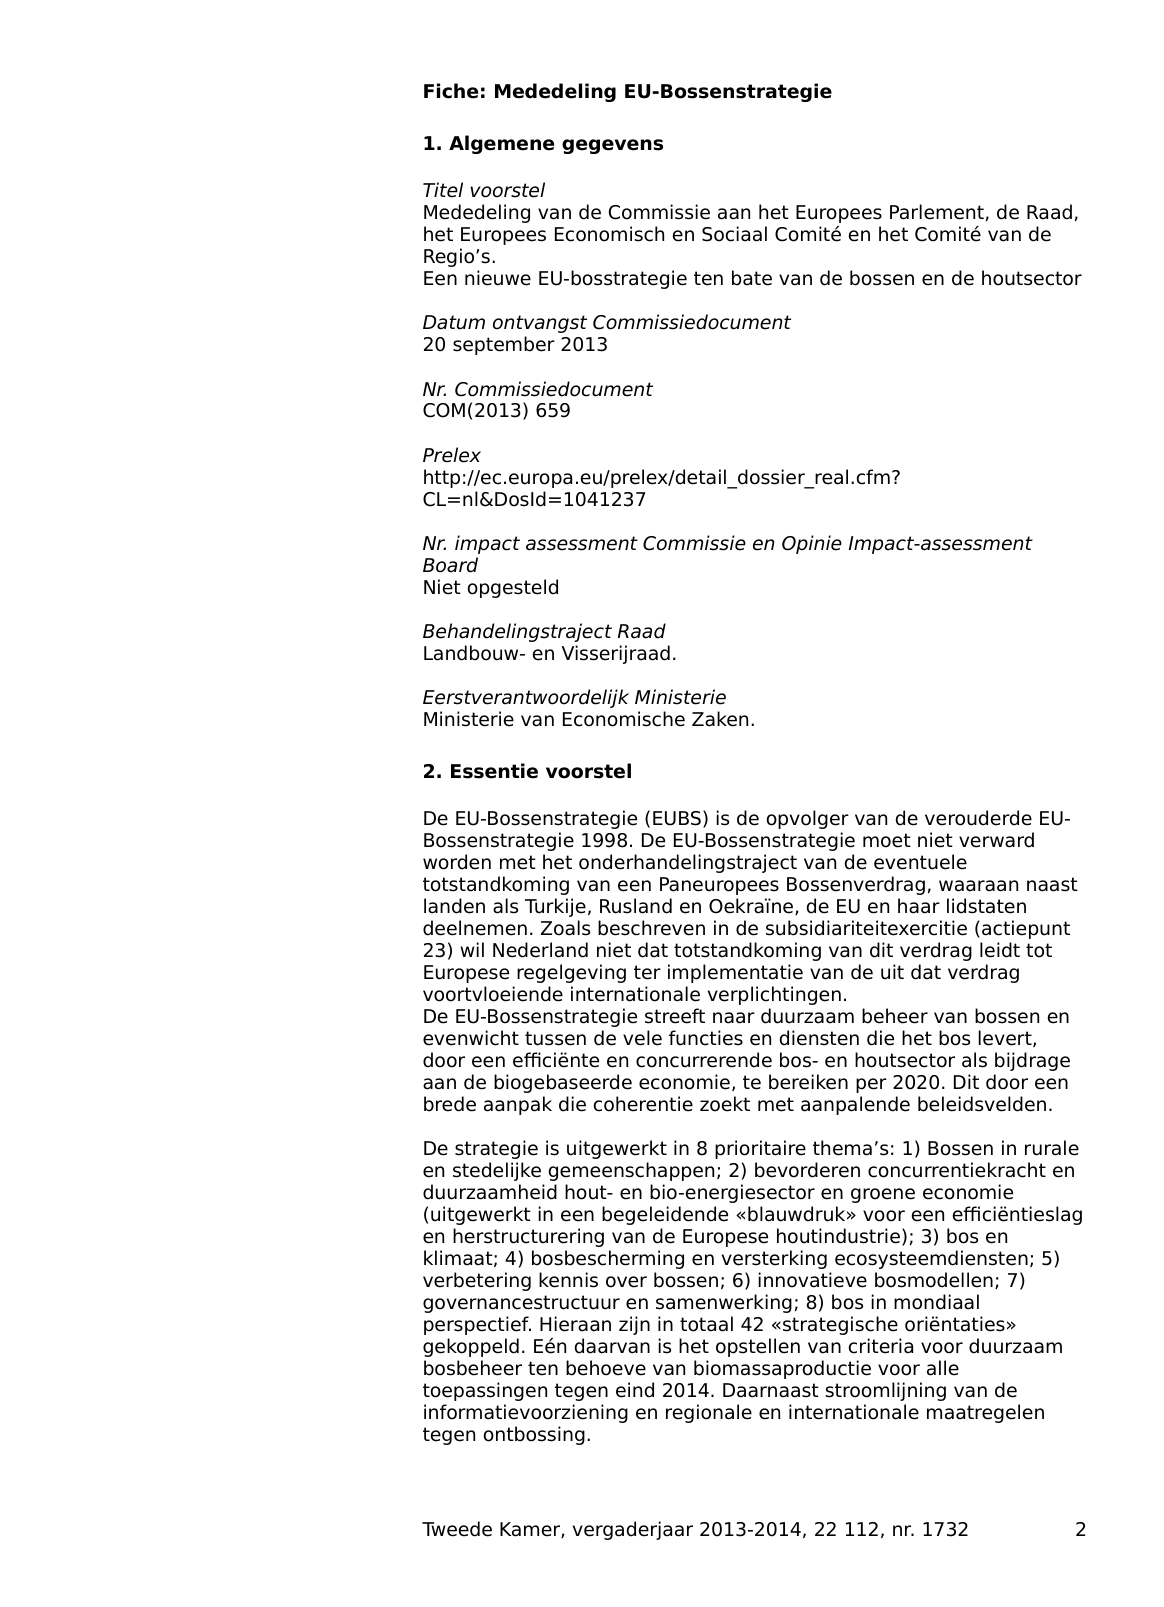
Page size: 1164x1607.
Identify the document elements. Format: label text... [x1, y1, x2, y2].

text 20 september 2013 [422, 334, 1087, 356]
text Behandelingstraject Raad [422, 621, 1087, 643]
text Ministerie van Economische Zaken. [422, 709, 1087, 731]
text Landbouw- en Visserijraad. [422, 643, 1087, 665]
text De strategie is uitgewerkt in 8 prioritaire thema’s: 1) Bossen in rurale en stedelijke gemeenschappen; 2) bevorderen concurrentiekracht en duurzaamheid hout- en bio-energiesector en groene economie (uitgewerkt in een begeleidende «blauwdruk» voor een efficiëntieslag en herstructurering van de Europese houtindustrie); 3) bos en klimaat; 4) bosbescherming en versterking ecosysteemdiensten; 5) verbetering kennis over bossen; 6) innovatieve bosmodellen; 7) governancestructuur en samenwerking; 8) bos in mondiaal perspectief. Hieraan zijn in totaal 42 «strategische oriëntaties» gekoppeld. Eén daarvan is het opstellen van criteria voor duurzaam bosbeheer ten behoeve van biomassaproductie voor alle toepassingen tegen eind 2014. Daarnaast stroomlijning van de informatievoorziening en regionale en internationale maatregelen tegen ontbossing. [422, 1138, 1087, 1446]
text Een nieuwe EU-bosstrategie ten bate van de bossen en de houtsector [422, 268, 1087, 290]
subtitle 2. Essentie voorstel [422, 761, 1087, 783]
text Titel voorstel [422, 180, 1087, 202]
text Mededeling van de Commissie aan het Europees Parlement, de Raad, het Europees Economisch en Sociaal Comité en het Comité van de Regio’s. [422, 202, 1087, 268]
text Prelex [422, 444, 1087, 467]
text Niet opgesteld [422, 577, 1087, 599]
text De EU-Bossenstrategie (EUBS) is de opvolger van de verouderde EU-Bossenstrategie 1998. De EU-Bossenstrategie moet niet verward worden met het onderhandelingstraject van de eventuele totstandkoming van een Paneuropees Bossenverdrag, waaraan naast landen als Turkije, Rusland en Oekraïne, de EU en haar lidstaten deelnemen. Zoals beschreven in de subsidiariteitexercitie (actiepunt 23) wil Nederland niet dat totstandkoming van dit verdrag leidt tot Europese regelgeving ter implementatie van de uit dat verdrag voortvloeiende internationale verplichtingen. [422, 808, 1087, 1006]
text De EU-Bossenstrategie streeft naar duurzaam beheer van bossen en evenwicht tussen de vele functies en diensten die het bos levert, door een efficiënte en concurrerende bos- en houtsector als bijdrage aan de biogebaseerde economie, te bereiken per 2020. Dit door een brede aanpak die coherentie zoekt met aanpalende beleidsvelden. [422, 1006, 1087, 1116]
text Eerstverantwoordelijk Ministerie [422, 687, 1087, 709]
subtitle Fiche: Mededeling EU-Bossenstrategie [422, 81, 1087, 103]
text COM(2013) 659 [422, 400, 1087, 422]
text Datum ontvangst Commissiedocument [422, 312, 1087, 334]
text Nr. impact assessment Commissie en Opinie Impact-assessment Board [422, 533, 1087, 577]
text http://ec.europa.eu/prelex/detail_dossier_real.cfm?CL=nl&DosId=1041237 [422, 467, 1087, 511]
subtitle 1. Algemene gegevens [422, 133, 1087, 155]
text Nr. Commissiedocument [422, 378, 1087, 400]
